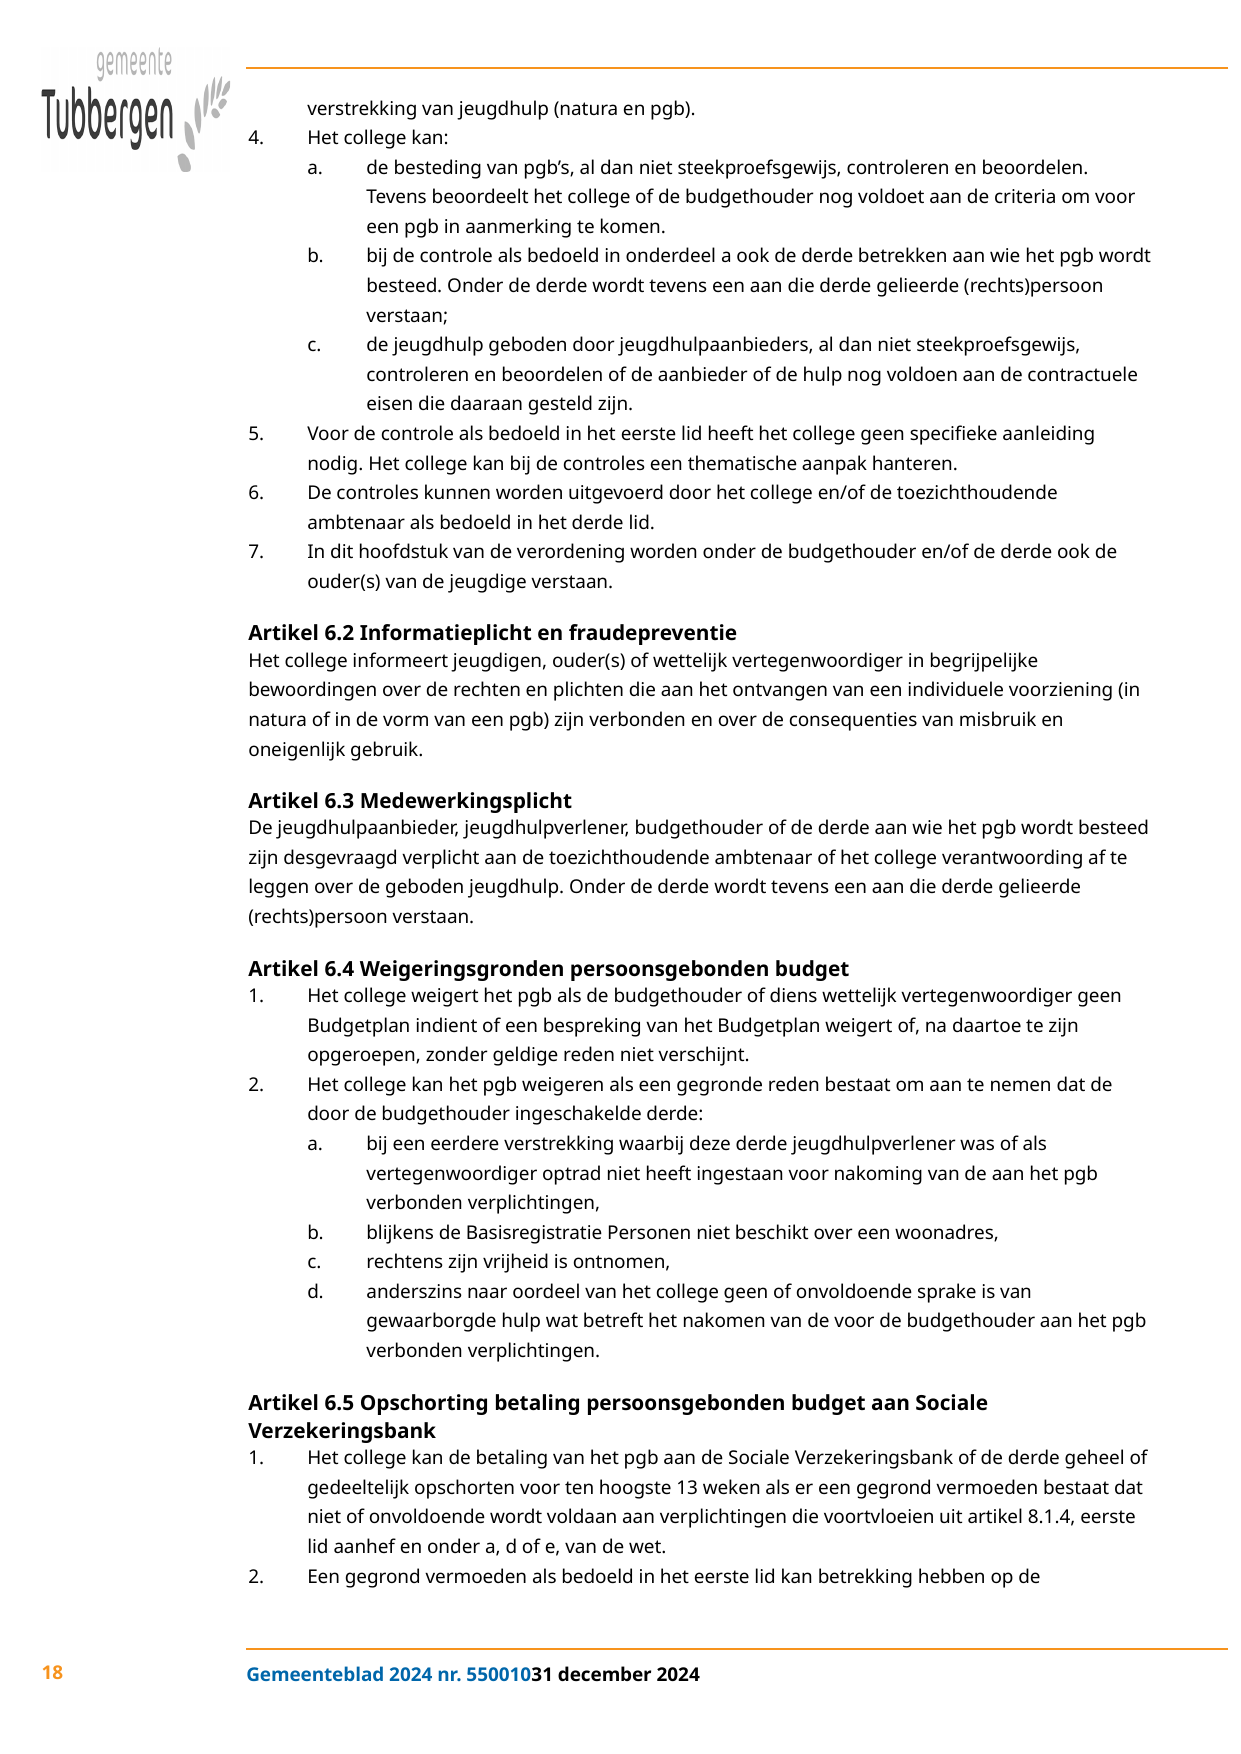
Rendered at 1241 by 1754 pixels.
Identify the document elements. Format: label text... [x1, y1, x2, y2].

list Het college kan: [248, 124, 1152, 150]
text Artikel 6.3 Medewerkingsplicht [248, 786, 1152, 814]
list verstrekking van jeugdhulp (natura en pgb). [248, 95, 1152, 121]
list In dit hoofdstuk van de verordening worden onder de budgethouder en/of de derde ook de ouder(s) van de jeugdige verstaan. [248, 538, 1152, 594]
list Het college weigert het pgb als de budgethouder of diens wettelijk vertegenwoordiger geen Budgetplan indient of een bespreking van het Budgetplan weigert of, na daartoe te zijn opgeroepen, zonder geldige reden niet verschijnt. [248, 982, 1152, 1067]
list bij de controle als bedoeld in onderdeel a ook de derde betrekken aan wie het pgb wordt besteed. Onder de derde wordt tevens een aan die derde gelieerde (rechts)persoon verstaan; [307, 243, 1152, 328]
list de jeugdhulp geboden door jeugdhulpaanbieders, al dan niet steekproefsgewijs, controleren en beoordelen of de aanbieder of de hulp nog voldoen aan de contractuele eisen die daaraan gesteld zijn. [307, 331, 1152, 416]
list Voor de controle als bedoeld in het eerste lid heeft het college geen specifieke aanleiding nodig. Het college kan bij de controles een thematische aanpak hanteren. [248, 420, 1152, 476]
text Het college informeert jeugdigen, ouder(s) of wettelijk vertegenwoordiger in begrijpelijke bewoordingen over de rechten en plichten die aan het ontvangen van een individuele voorziening (in natura of in de vorm van een pgb) zijn verbonden en over de consequenties van misbruik en oneigenlijk gebruik. [248, 647, 1152, 761]
text Artikel 6.5 Opschorting betaling persoonsgebonden budget aan Sociale Verzekeringsbank [248, 1388, 1152, 1444]
list de besteding van pgb’s, al dan niet steekproefsgewijs, controleren en beoordelen. Tevens beoordeelt het college of de budgethouder nog voldoet aan de criteria om voor een pgb in aanmerking te komen. [307, 154, 1152, 239]
list blijkens de Basisregistratie Personen niet beschikt over een woonadres, [307, 1219, 1152, 1244]
list anderszins naar oordeel van het college geen of onvoldoende sprake is van gewaarborgde hulp wat betreft het nakomen van de voor de budgethouder aan het pgb verbonden verplichtingen. [307, 1278, 1152, 1363]
list bij een eerdere verstrekking waarbij deze derde jeugdhulpverlener was of als vertegenwoordiger optrad niet heeft ingestaan voor nakoming van de aan het pgb verbonden verplichtingen, [307, 1130, 1152, 1215]
list rechtens zijn vrijheid is ontnomen, [307, 1248, 1152, 1274]
text Artikel 6.4 Weigeringsgronden persoonsgebonden budget [248, 954, 1152, 982]
text De jeugdhulpaanbieder, jeugdhulpverlener, budgethouder of de derde aan wie het pgb wordt besteed zijn desgevraagd verplicht aan de toezichthoudende ambtenaar of het college verantwoording af te leggen over de geboden jeugdhulp. Onder de derde wordt tevens een aan die derde gelieerde (rechts)persoon verstaan. [248, 814, 1152, 929]
picture [41, 47, 231, 172]
list Het college kan de betaling van het pgb aan de Sociale Verzekeringsbank of de derde geheel of gedeeltelijk opschorten voor ten hoogste 13 weken als er een gegrond vermoeden bestaat dat niet of onvoldoende wordt voldaan aan verplichtingen die voortvloeien uit artikel 8.1.4, eerste lid aanhef en onder a, d of e, van de wet. [248, 1444, 1152, 1559]
list Het college kan het pgb weigeren als een gegronde reden bestaat om aan te nemen dat de door de budgethouder ingeschakelde derde: [248, 1071, 1152, 1126]
text Artikel 6.2 Informatieplicht en fraudepreventie [248, 618, 1152, 647]
list De controles kunnen worden uitgevoerd door het college en/of de toezichthoudende ambtenaar als bedoeld in het derde lid. [248, 479, 1152, 535]
list Een gegrond vermoeden als bedoeld in het eerste lid kan betrekking hebben op de [248, 1563, 1152, 1588]
